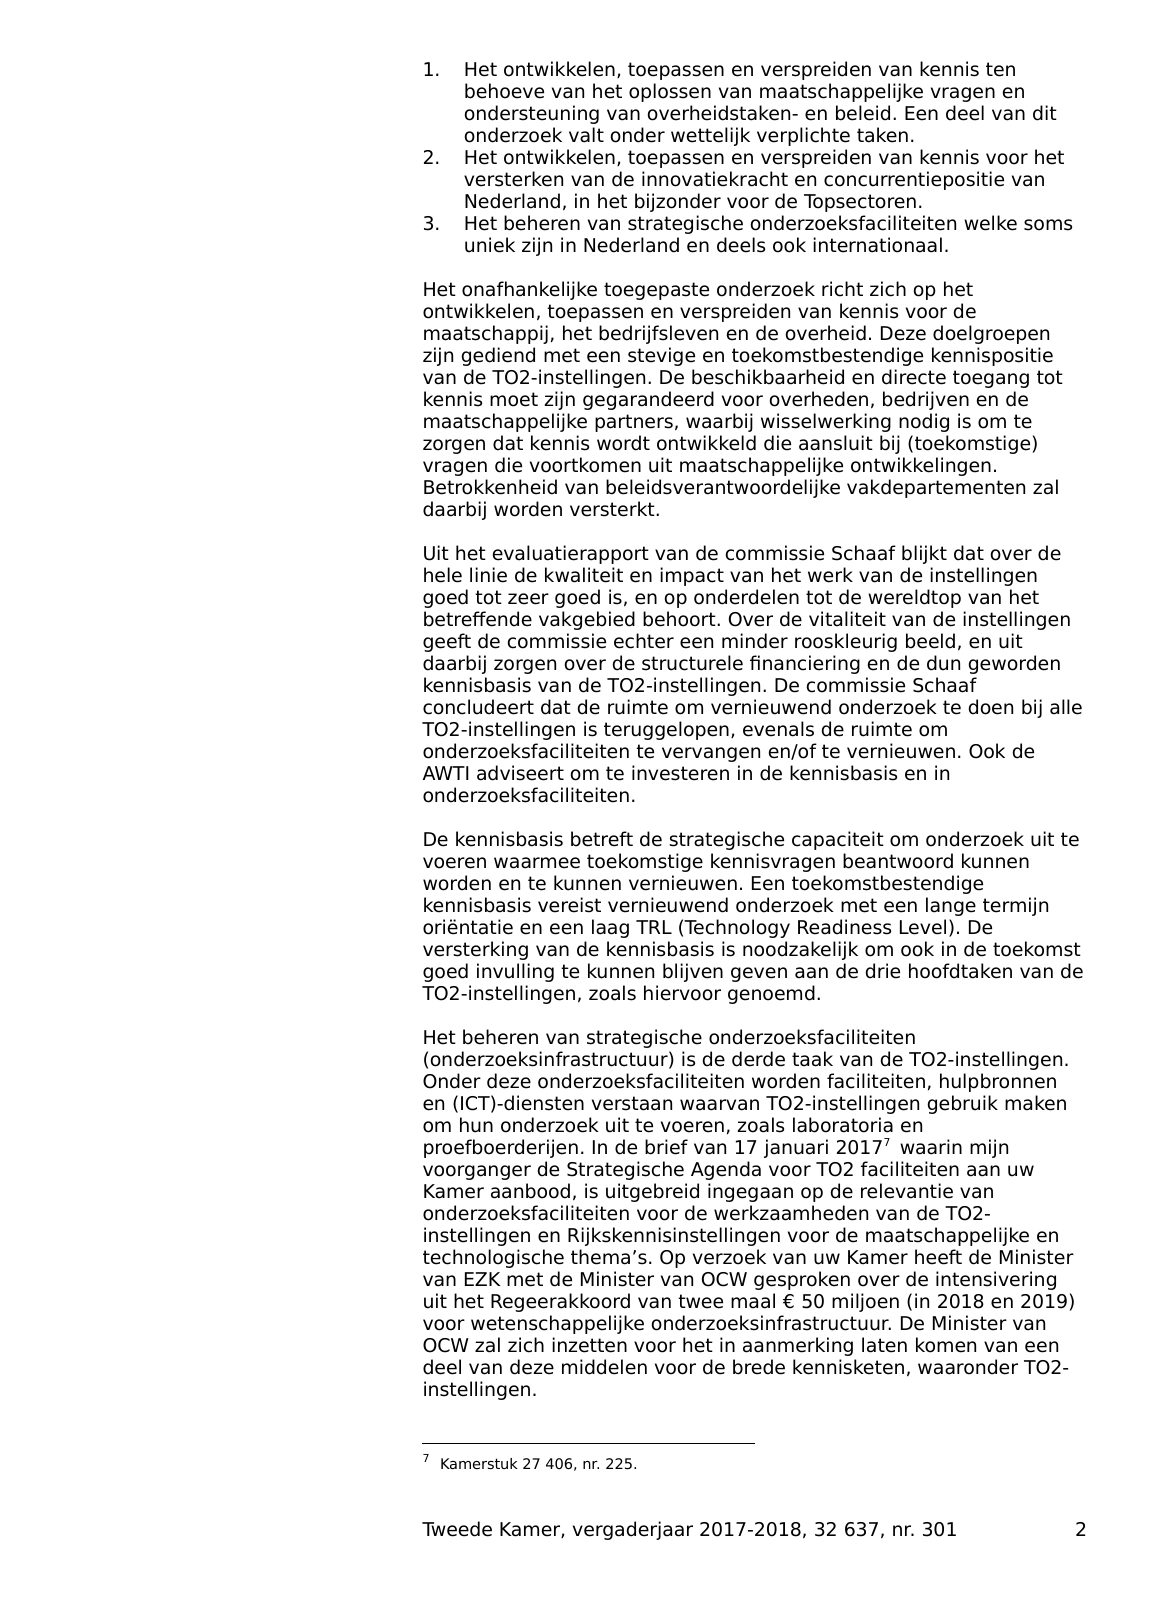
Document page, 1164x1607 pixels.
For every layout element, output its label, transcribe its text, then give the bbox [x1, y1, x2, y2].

text 3. Het beheren van strategische onderzoeksfaciliteiten welke soms uniek zijn in Nederland en deels ook internationaal. [422, 213, 1087, 257]
text Kamerstuk 27 406, nr. 225. [422, 1452, 1087, 1474]
text De kennisbasis betreft de strategische capaciteit om onderzoek uit te voeren waarmee toekomstige kennisvragen beantwoord kunnen worden en te kunnen vernieuwen. Een toekomstbestendige kennisbasis vereist vernieuwend onderzoek met een lange termijn oriëntatie en een laag TRL (Technology Readiness Level). De versterking van de kennisbasis is noodzakelijk om ook in de toekomst goed invulling te kunnen blijven geven aan de drie hoofdtaken van de TO2-instellingen, zoals hiervoor genoemd. [422, 829, 1087, 1005]
text Het beheren van strategische onderzoeksfaciliteiten (onderzoeksinfrastructuur) is de derde taak van de TO2-instellingen. Onder deze onderzoeksfaciliteiten worden faciliteiten, hulpbronnen en (ICT)-diensten verstaan waarvan TO2-instellingen gebruik maken om hun onderzoek uit te voeren, zoals laboratoria en proefboerderijen. In de brief van 17 januari 2017 waarin mijn voorganger de Strategische Agenda voor TO2 faciliteiten aan uw Kamer aanbood, is uitgebreid ingegaan op de relevantie van onderzoeksfaciliteiten voor de werkzaamheden van de TO2-instellingen en Rijkskennisinstellingen voor de maatschappelijke en technologische thema’s. Op verzoek van uw Kamer heeft de Minister van EZK met de Minister van OCW gesproken over de intensivering uit het Regeerakkoord van twee maal € 50 miljoen (in 2018 en 2019) voor wetenschappelijke onderzoeksinfrastructuur. De Minister van OCW zal zich inzetten voor het in aanmerking laten komen van een deel van deze middelen voor de brede kennisketen, waaronder TO2-instellingen. [422, 1027, 1087, 1401]
text Het onafhankelijke toegepaste onderzoek richt zich op het ontwikkelen, toepassen en verspreiden van kennis voor de maatschappij, het bedrijfsleven en de overheid. Deze doelgroepen zijn gediend met een stevige en toekomstbestendige kennispositie van de TO2-instellingen. De beschikbaarheid en directe toegang tot kennis moet zijn gegarandeerd voor overheden, bedrijven en de maatschappelijke partners, waarbij wisselwerking nodig is om te zorgen dat kennis wordt ontwikkeld die aansluit bij (toekomstige) vragen die voortkomen uit maatschappelijke ontwikkelingen. Betrokkenheid van beleidsverantwoordelijke vakdepartementen zal daarbij worden versterkt. [422, 279, 1087, 521]
text 2. Het ontwikkelen, toepassen en verspreiden van kennis voor het versterken van de innovatiekracht en concurrentiepositie van Nederland, in het bijzonder voor de Topsectoren. [422, 147, 1087, 213]
text 1. Het ontwikkelen, toepassen en verspreiden van kennis ten behoeve van het oplossen van maatschappelijke vragen en ondersteuning van overheidstaken- en beleid. Een deel van dit onderzoek valt onder wettelijk verplichte taken. [422, 59, 1087, 147]
text Uit het evaluatierapport van de commissie Schaaf blijkt dat over de hele linie de kwaliteit en impact van het werk van de instellingen goed tot zeer goed is, en op onderdelen tot de wereldtop van het betreffende vakgebied behoort. Over de vitaliteit van de instellingen geeft de commissie echter een minder rooskleurig beeld, en uit daarbij zorgen over de structurele financiering en de dun geworden kennisbasis van de TO2-instellingen. De commissie Schaaf concludeert dat de ruimte om vernieuwend onderzoek te doen bij alle TO2-instellingen is teruggelopen, evenals de ruimte om onderzoeksfaciliteiten te vervangen en/of te vernieuwen. Ook de AWTI adviseert om te investeren in de kennisbasis en in onderzoeksfaciliteiten. [422, 543, 1087, 807]
